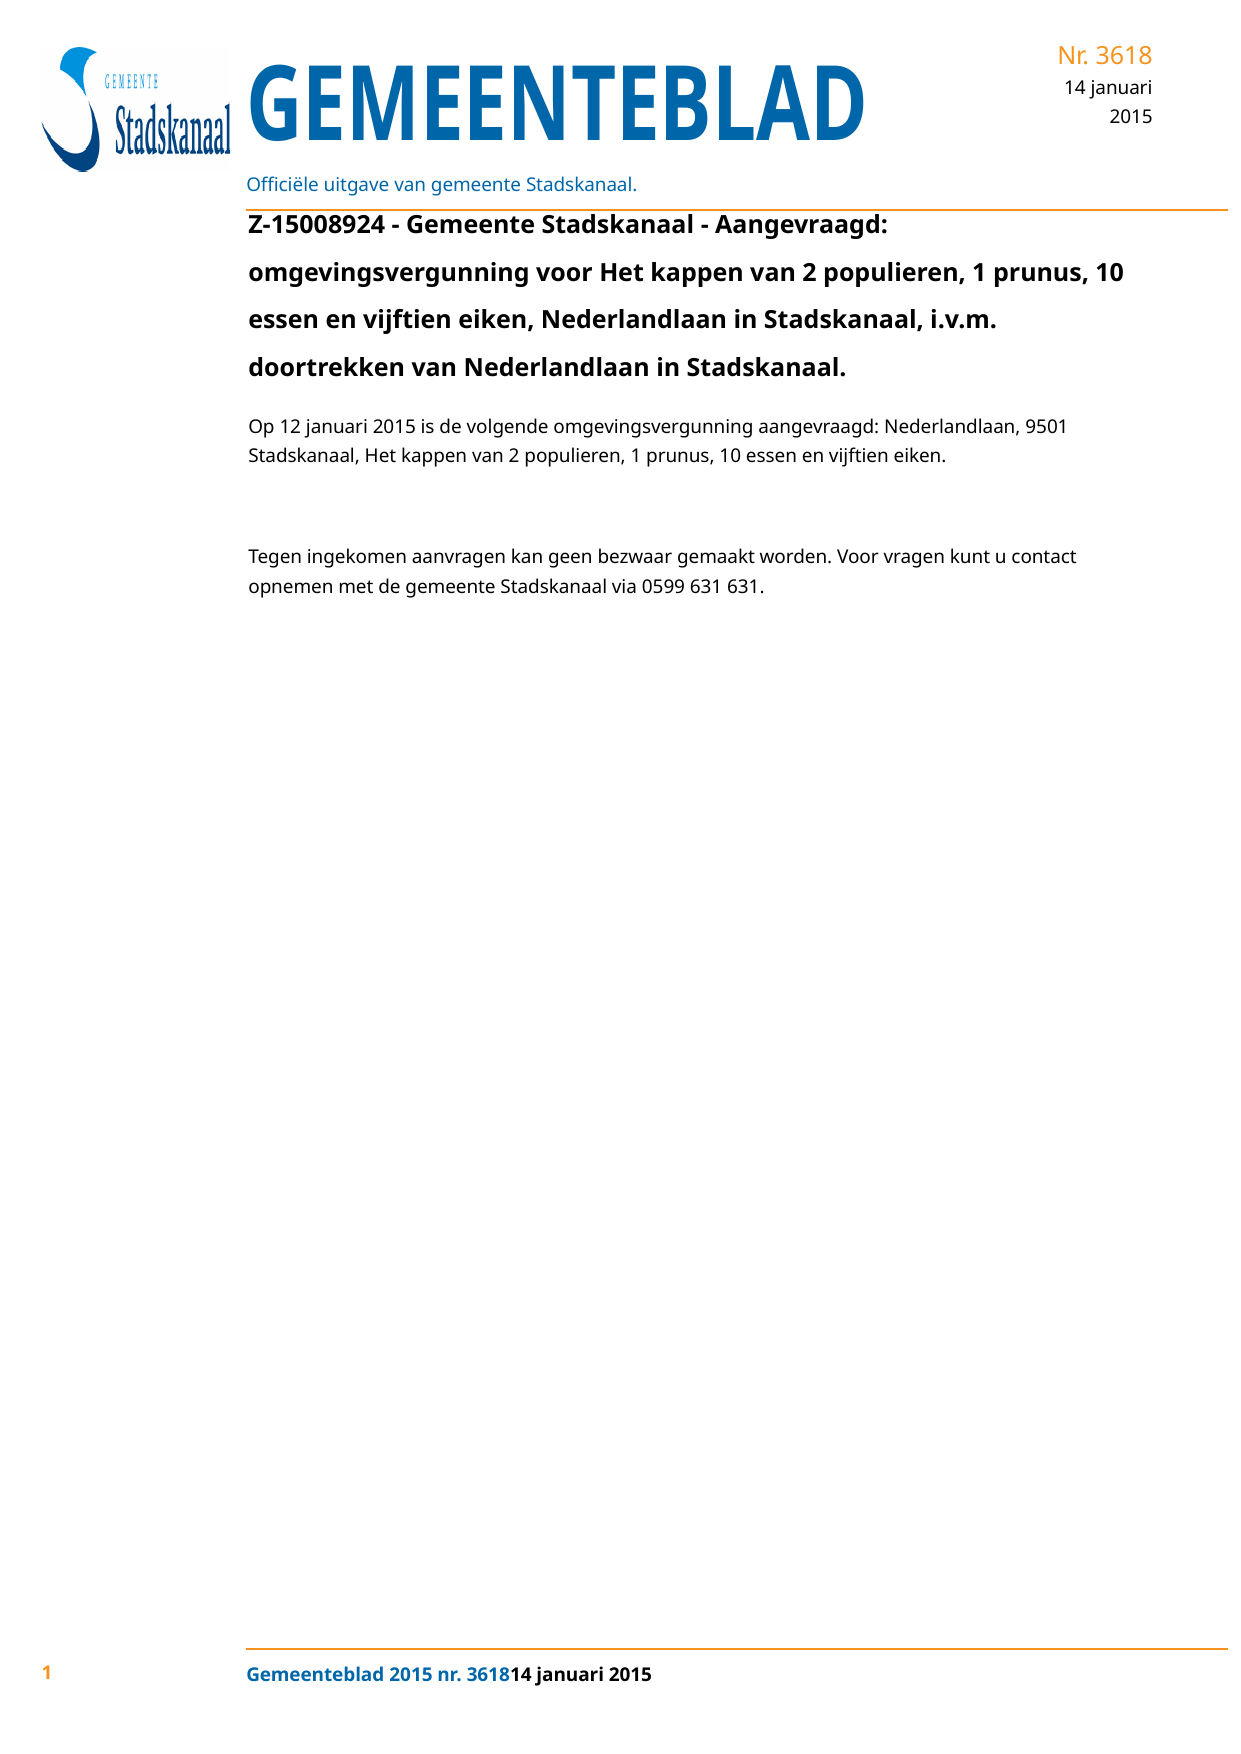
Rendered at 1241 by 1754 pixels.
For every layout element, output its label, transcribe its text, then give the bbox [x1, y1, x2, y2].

picture [41, 47, 231, 172]
text Op 12 januari 2015 is de volgende omgevingsvergunning aangevraagd: Nederlandlaan, 9501 Stadskanaal, Het kappen van 2 populieren, 1 prunus, 10 essen en vijftien eiken. [248, 413, 1152, 468]
text Z-15008924 - Gemeente Stadskanaal - Aangevraagd: omgevingsvergunning voor Het kappen van 2 populieren, 1 prunus, 10 essen en vijftien eiken, Nederlandlaan in Stadskanaal, i.v.m. doortrekken van Nederlandlaan in Stadskanaal. [248, 211, 1152, 384]
text Tegen ingekomen aanvragen kan geen bezwaar gemaakt worden. Voor vragen kunt u contact opnemen met de gemeente Stadskanaal via 0599 631 631. [248, 543, 1152, 599]
